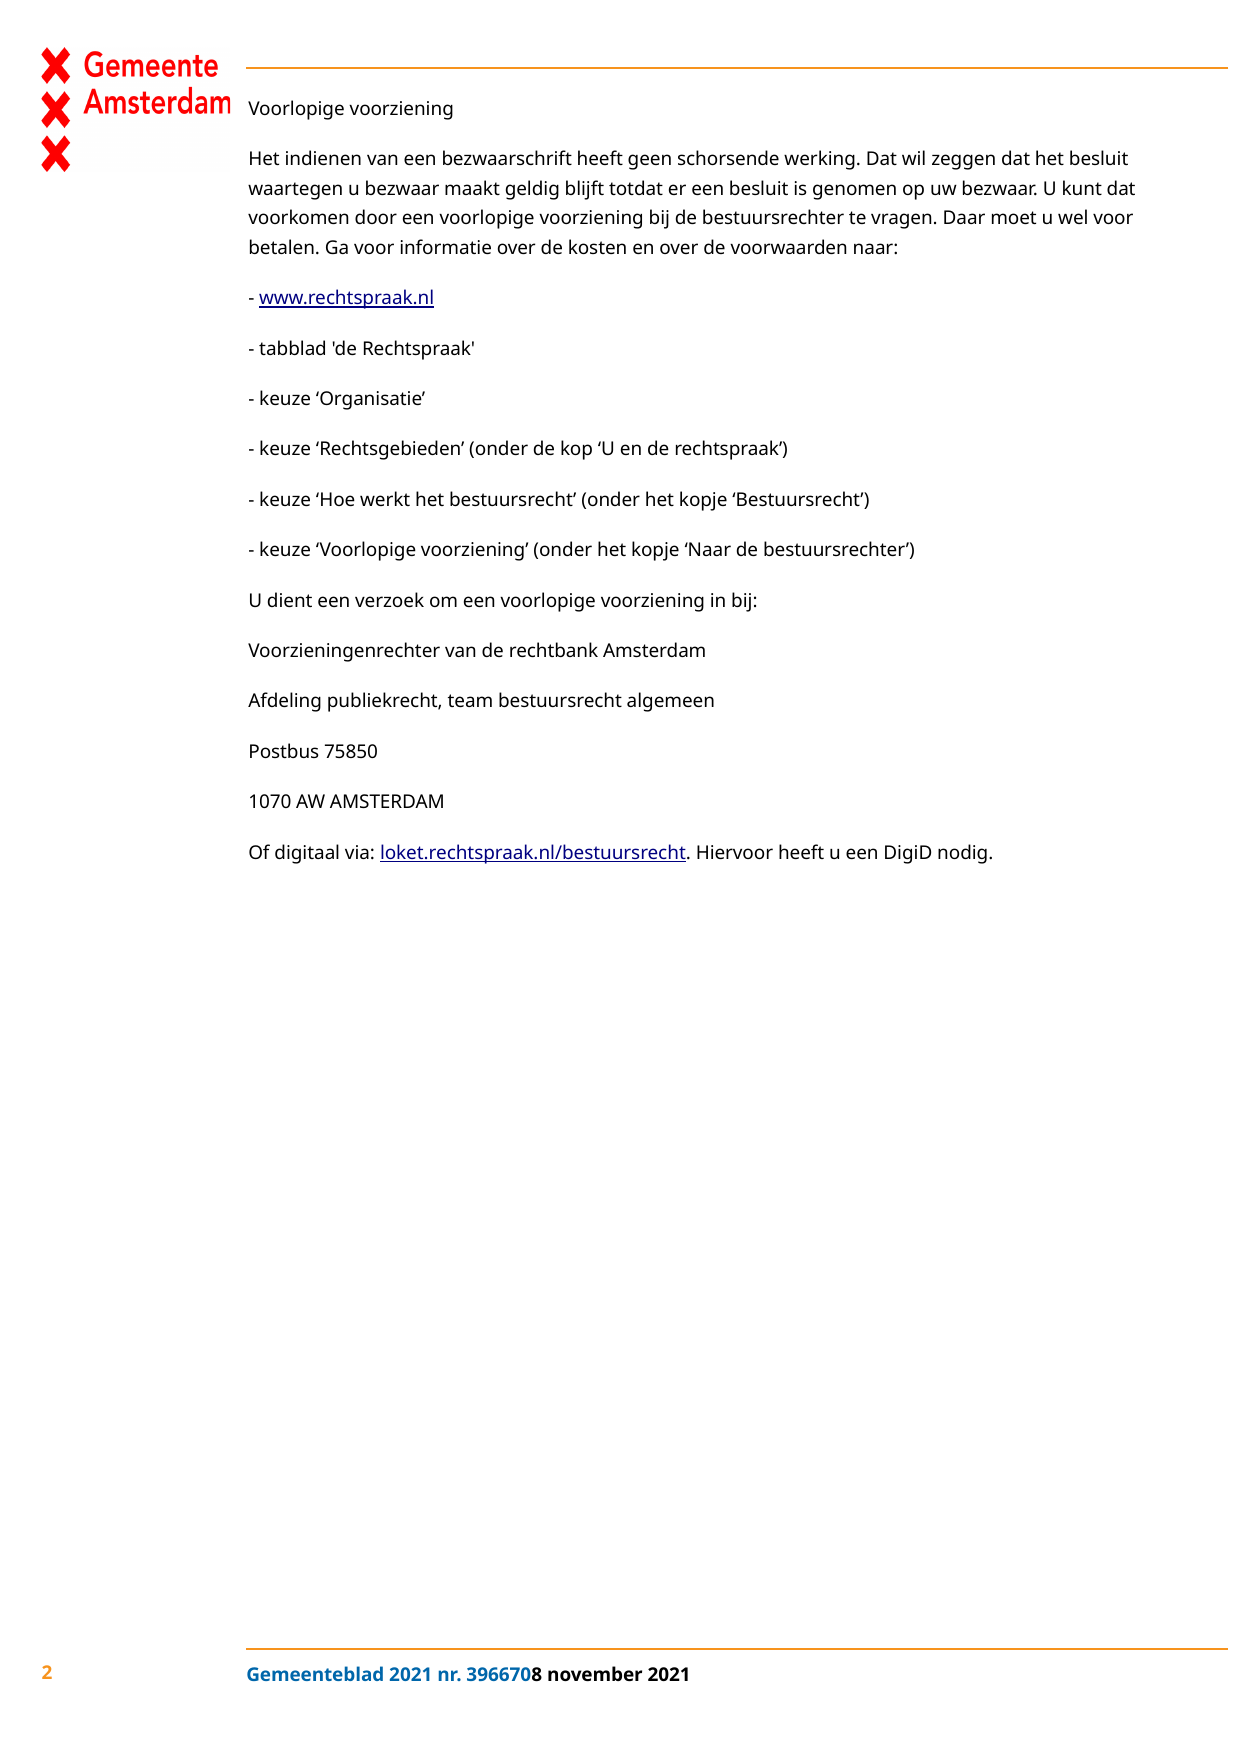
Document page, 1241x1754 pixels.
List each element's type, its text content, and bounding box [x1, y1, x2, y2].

text - keuze ‘Hoe werkt het bestuursrecht’ (onder het kopje ‘Bestuursrecht’) [248, 486, 1152, 512]
text - keuze ‘Voorlopige voorziening’ (onder het kopje ‘Naar de bestuursrechter’) [248, 536, 1152, 562]
picture [41, 47, 231, 172]
text 1070 AW AMSTERDAM [248, 788, 1152, 814]
text Postbus 75850 [248, 738, 1152, 764]
text - keuze ‘Rechtsgebieden’ (onder de kop ‘U en de rechtspraak’) [248, 436, 1152, 461]
text - www.rechtspraak.nl [248, 284, 1152, 310]
text Of digitaal via: loket.rechtspraak.nl/bestuursrecht. Hiervoor heeft u een DigiD nodig. [248, 839, 1152, 865]
text Voorlopige voorziening [248, 95, 1152, 121]
text Het indienen van een bezwaarschrift heeft geen schorsende werking. Dat wil zeggen dat het besluit waartegen u bezwaar maakt geldig blijft totdat er een besluit is genomen op uw bezwaar. U kunt dat voorkomen door een voorlopige voorziening bij de bestuursrechter te vragen. Daar moet u wel voor betalen. Ga voor informatie over de kosten en over de voorwaarden naar: [248, 145, 1152, 260]
text Voorzieningenrechter van de rechtbank Amsterdam [248, 637, 1152, 663]
text U dient een verzoek om een voorlopige voorziening in bij: [248, 587, 1152, 613]
text - tabblad 'de Rechtspraak' [248, 335, 1152, 361]
text - keuze ‘Organisatie’ [248, 385, 1152, 411]
text Afdeling publiekrecht, team bestuursrecht algemeen [248, 688, 1152, 713]
